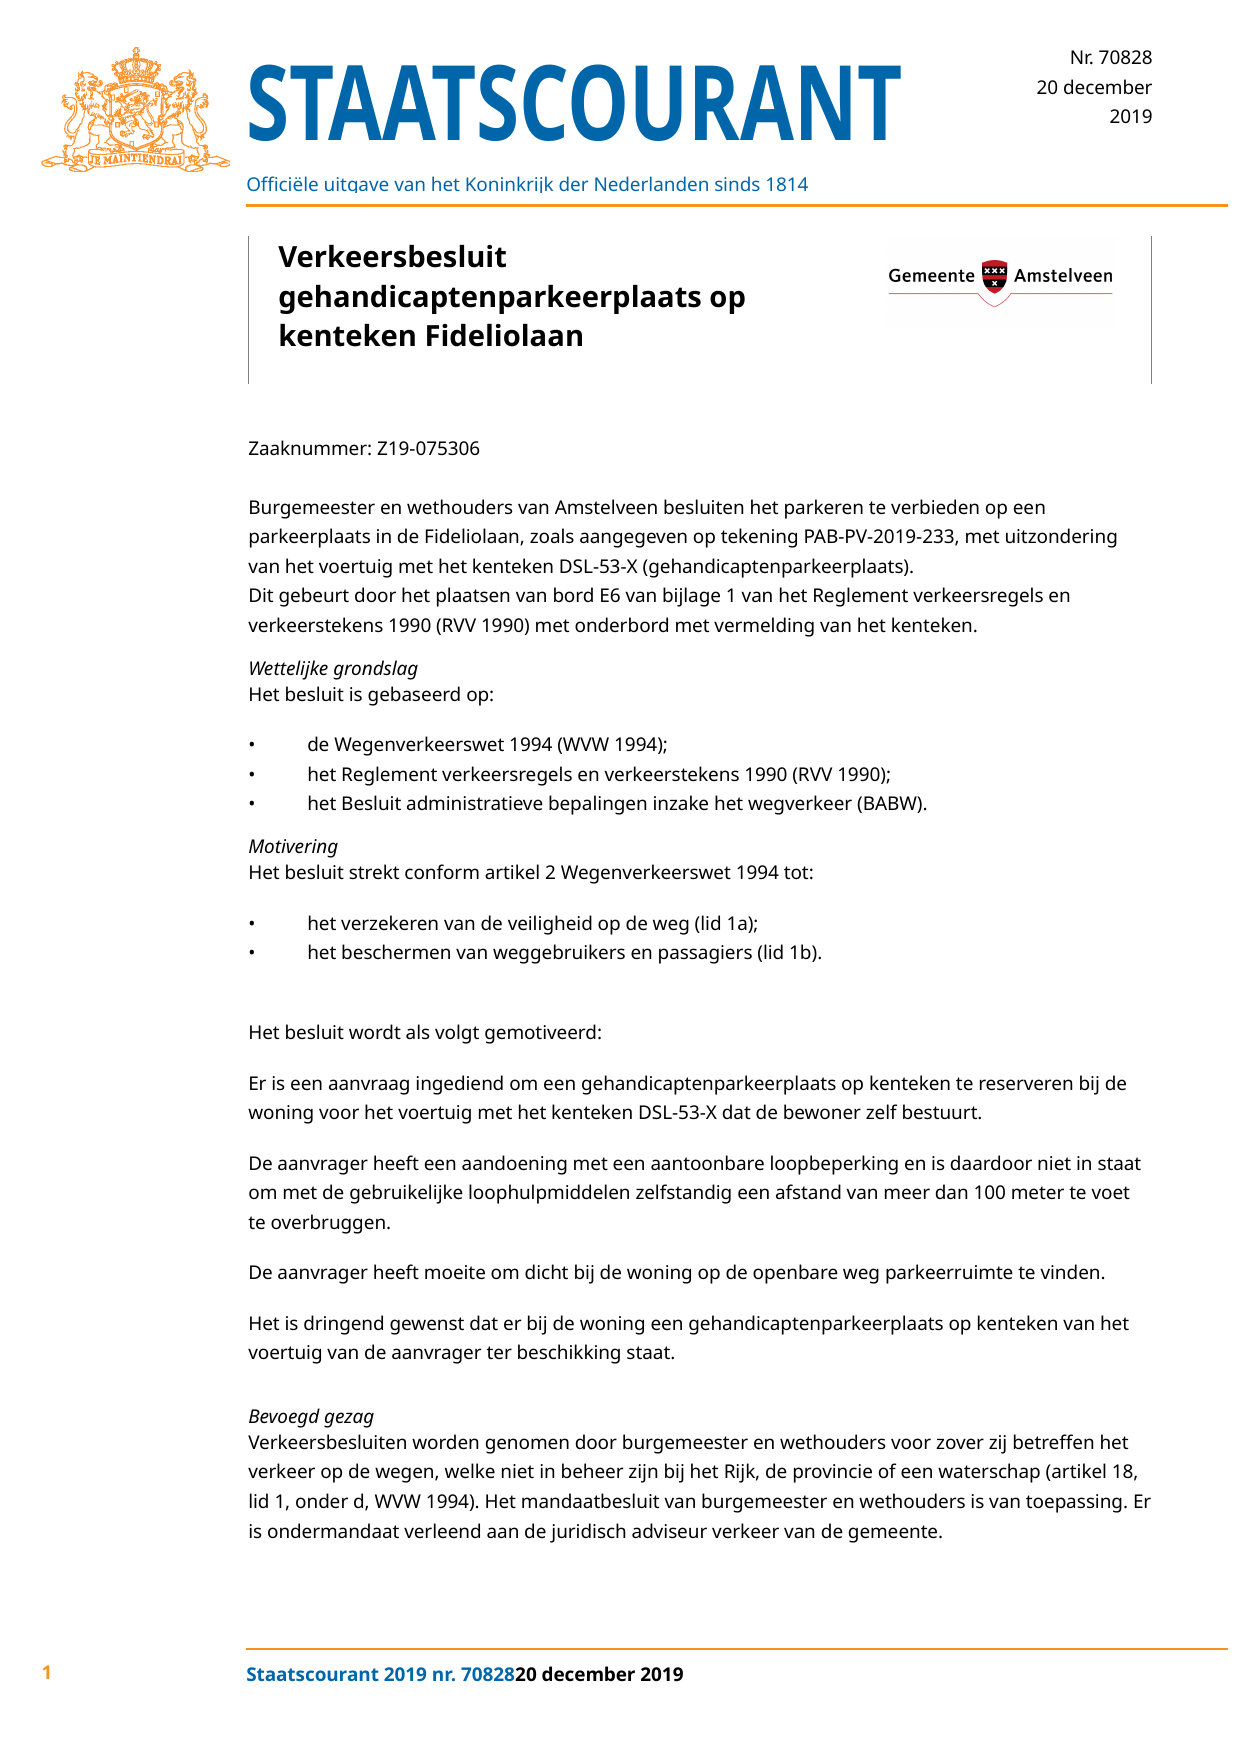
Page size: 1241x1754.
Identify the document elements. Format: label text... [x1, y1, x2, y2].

text Zaaknummer: Z19-075306 [248, 435, 1152, 460]
text Burgemeester en wethouders van Amstelveen besluiten het parkeren te verbieden op een parkeerplaats in de Fideliolaan, zoals aangegeven op tekening PAB-PV-2019-233, met uitzondering van het voertuig met het kenteken DSL-53-X (gehandicaptenparkeerplaats). [248, 494, 1152, 579]
text Het besluit strekt conform artikel 2 Wegenverkeerswet 1994 tot: [248, 859, 1152, 885]
text Dit gebeurt door het plaatsen van bord E6 van bijlage 1 van het Reglement verkeersregels en verkeerstekens 1990 (RVV 1990) met onderbord met vermelding van het kenteken. [248, 583, 1152, 638]
text De aanvrager heeft moeite om dicht bij de woning op de openbare weg parkeerruimte te vinden. [248, 1259, 1152, 1285]
text De aanvrager heeft een aandoening met een aantoonbare loopbeperking en is daardoor niet in staat om met de gebruikelijke loophulpmiddelen zelfstandig een afstand van meer dan 100 meter te voet te overbruggen. [248, 1150, 1152, 1235]
list het beschermen van weggebruikers en passagiers (lid 1b). [248, 939, 1152, 965]
text Verkeersbesluiten worden genomen door burgemeester en wethouders voor zover zij betreffen het verkeer op de wegen, welke niet in beheer zijn bij het Rijk, de provincie of een waterschap (artikel 18, lid 1, onder d, WVW 1994). Het mandaatbesluit van burgemeester en wethouders is van toepassing. Er is ondermandaat verleend aan de juridisch adviseur verkeer van de gemeente. [248, 1429, 1152, 1544]
list de Wegenverkeerswet 1994 (WVW 1994); [248, 731, 1152, 757]
text Wettelijke grondslag [248, 655, 1152, 681]
table_header Verkeersbesluit gehandicaptenparkeerplaats op kenteken Fideliolaan [249, 236, 850, 384]
text Motivering [248, 834, 1152, 859]
text Het besluit wordt als volgt gemotiveerd: [248, 1019, 1152, 1045]
list het Reglement verkeersregels en verkeerstekens 1990 (RVV 1990); [248, 761, 1152, 787]
table_header [850, 236, 1151, 384]
text Er is een aanvraag ingediend om een gehandicaptenparkeerplaats op kenteken te reserveren bij de woning voor het voertuig met het kenteken DSL-53-X dat de bewoner zelf bestuurt. [248, 1070, 1152, 1125]
list het verzekeren van de veiligheid op de weg (lid 1a); [248, 910, 1152, 936]
list het Besluit administratieve bepalingen inzake het wegverkeer (BABW). [248, 791, 1152, 816]
text Het is dringend gewenst dat er bij de woning een gehandicaptenparkeerplaats op kenteken van het voertuig van de aanvrager ter beschikking staat. [248, 1310, 1152, 1365]
picture [41, 47, 231, 172]
picture [882, 236, 1119, 331]
text Het besluit is gebaseerd op: [248, 681, 1152, 707]
text Bevoegd gezag [248, 1403, 1152, 1429]
